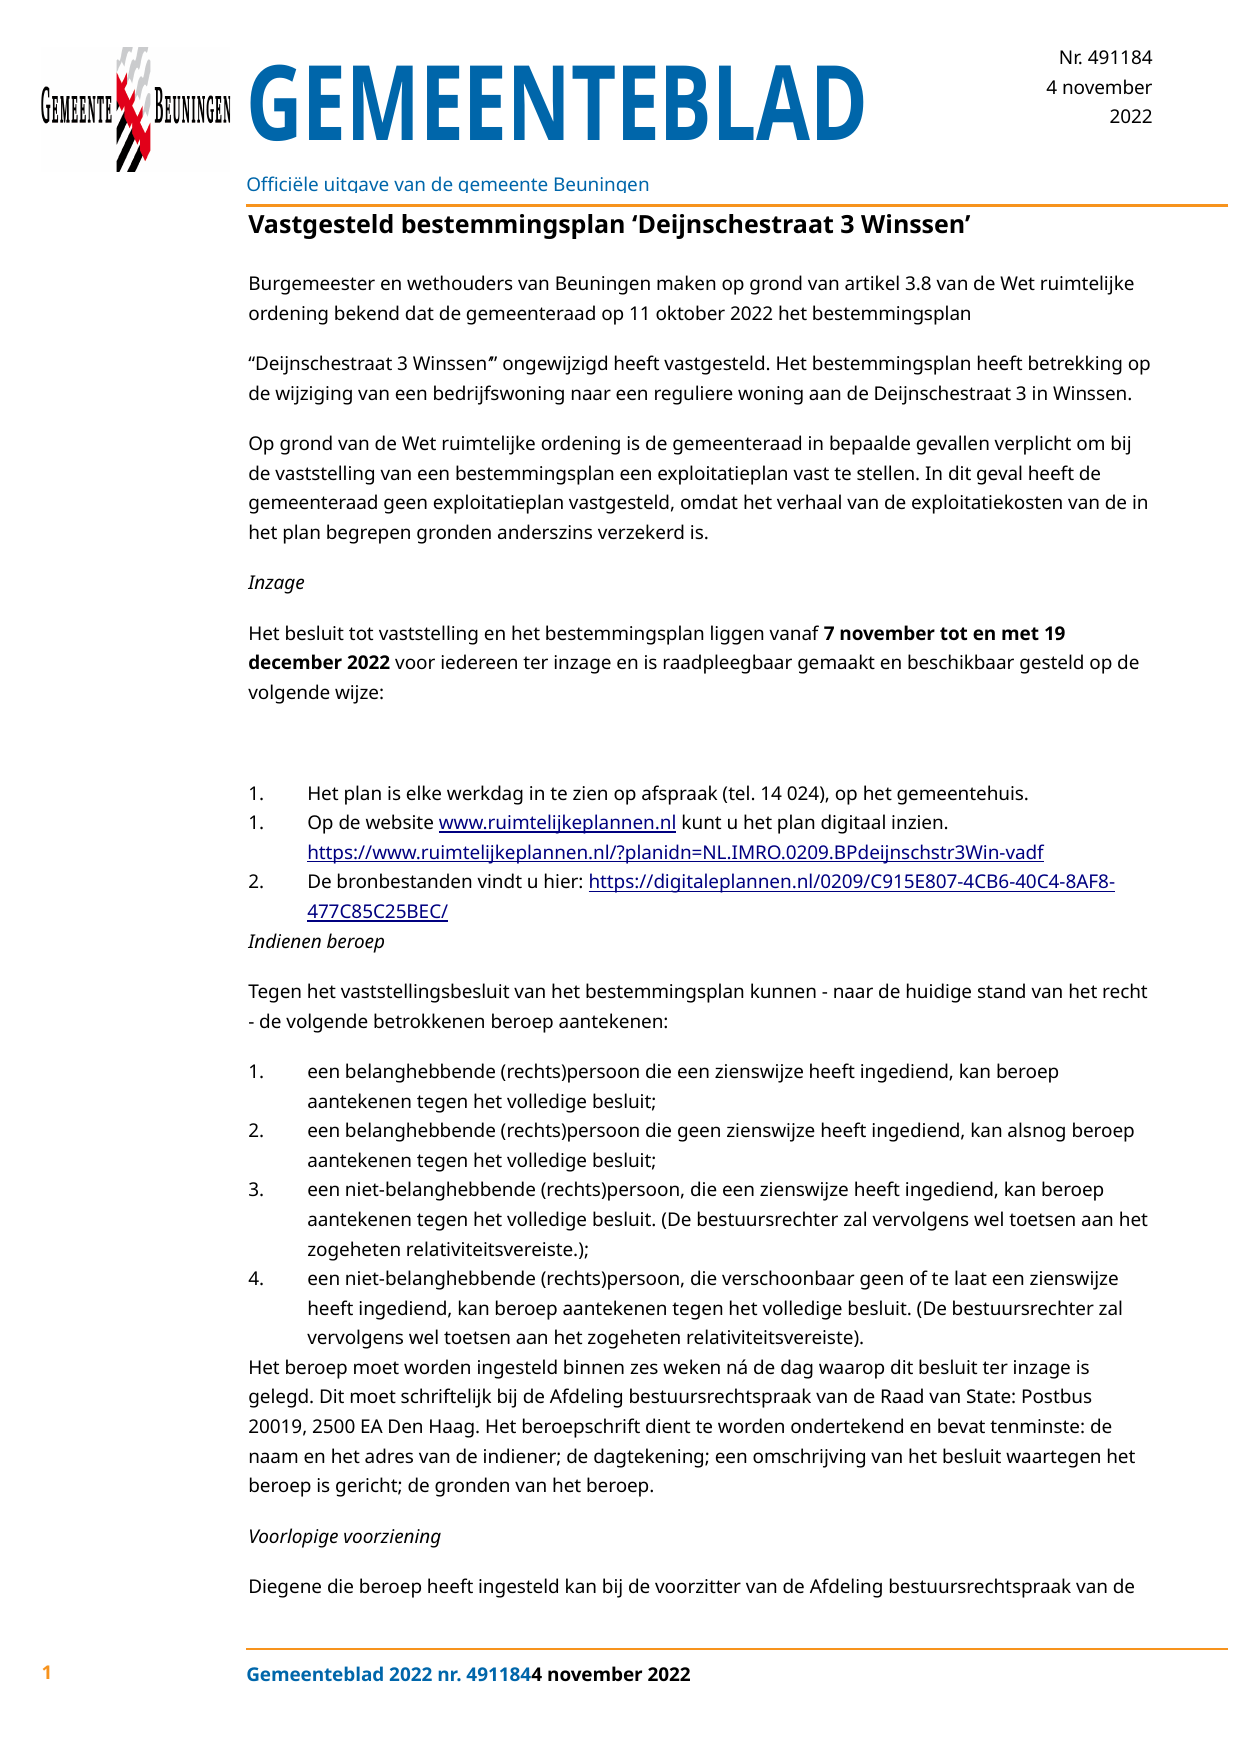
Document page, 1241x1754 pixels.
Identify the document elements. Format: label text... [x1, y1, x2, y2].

text Diegene die beroep heeft ingesteld kan bij de voorzitter van de Afdeling bestuursrechtspraak van de [248, 1573, 1152, 1599]
text Vastgesteld bestemmingsplan ‘Deijnschestraat 3 Winssen’ [248, 207, 1152, 241]
text Inzage [248, 569, 1152, 595]
list een niet-belanghebbende (rechts)persoon, die een zienswijze heeft ingediend, kan beroep aantekenen tegen het volledige besluit. (De bestuursrechter zal vervolgens wel toetsen aan het zogeheten relativiteitsvereiste.); [248, 1177, 1152, 1261]
list een belanghebbende (rechts)persoon die een zienswijze heeft ingediend, kan beroep aantekenen tegen het volledige besluit; [248, 1058, 1152, 1113]
list een belanghebbende (rechts)persoon die geen zienswijze heeft ingediend, kan alsnog beroep aantekenen tegen het volledige besluit; [248, 1117, 1152, 1173]
text Voorlopige voorziening [248, 1523, 1152, 1548]
text Indienen beroep [248, 928, 1152, 953]
list Het plan is elke werkdag in te zien op afspraak (tel. 14 024), op het gemeentehuis. [248, 780, 1152, 806]
text Burgemeester en wethouders van Beuningen maken op grond van artikel 3.8 van de Wet ruimtelijke ordening bekend dat de gemeenteraad op 11 oktober 2022 het bestemmingsplan [248, 270, 1152, 326]
text “Deijnschestraat 3 Winssen’” ongewijzigd heeft vastgesteld. Het bestemmingsplan heeft betrekking op de wijziging van een bedrijfswoning naar een reguliere woning aan de Deijnschestraat 3 in Winssen. [248, 350, 1152, 406]
text Tegen het vaststellingsbesluit van het bestemmingsplan kunnen - naar de huidige stand van het recht - de volgende betrokkenen beroep aantekenen: [248, 978, 1152, 1033]
picture [41, 47, 231, 172]
text Het beroep moet worden ingesteld binnen zes weken ná de dag waarop dit besluit ter inzage is gelegd. Dit moet schriftelijk bij de Afdeling bestuursrechtspraak van de Raad van State: Postbus 20019, 2500 EA Den Haag. Het beroepschrift dient te worden ondertekend en bevat tenminste: de naam en het adres van de indiener; de dagtekening; een omschrijving van het besluit waartegen het beroep is gericht; de gronden van het beroep. [248, 1354, 1152, 1498]
text Het besluit tot vaststelling en het bestemmingsplan liggen vanaf 7 november tot en met 19 december 2022 voor iedereen ter inzage en is raadpleegbaar gemaakt en beschikbaar gesteld op de volgende wijze: [248, 620, 1152, 705]
list De bronbestanden vindt u hier: https://digitaleplannen.nl/0209/C915E807-4CB6-40C4-8AF8-477C85C25BEC/ [248, 869, 1152, 924]
list Op de website www.ruimtelijkeplannen.nl kunt u het plan digitaal inzien. https://www.ruimtelijkeplannen.nl/?planidn=NL.IMRO.0209.BPdeijnschstr3Win-vadf [248, 809, 1152, 865]
list een niet-belanghebbende (rechts)persoon, die verschoonbaar geen of te laat een zienswijze heeft ingediend, kan beroep aantekenen tegen het volledige besluit. (De bestuursrechter zal vervolgens wel toetsen aan het zogeheten relativiteitsvereiste). [248, 1265, 1152, 1350]
text Op grond van de Wet ruimtelijke ordening is de gemeenteraad in bepaalde gevallen verplicht om bij de vaststelling van een bestemmingsplan een exploitatieplan vast te stellen. In dit geval heeft de gemeenteraad geen exploitatieplan vastgesteld, omdat het verhaal van de exploitatiekosten van de in het plan begrepen gronden anderszins verzekerd is. [248, 430, 1152, 545]
